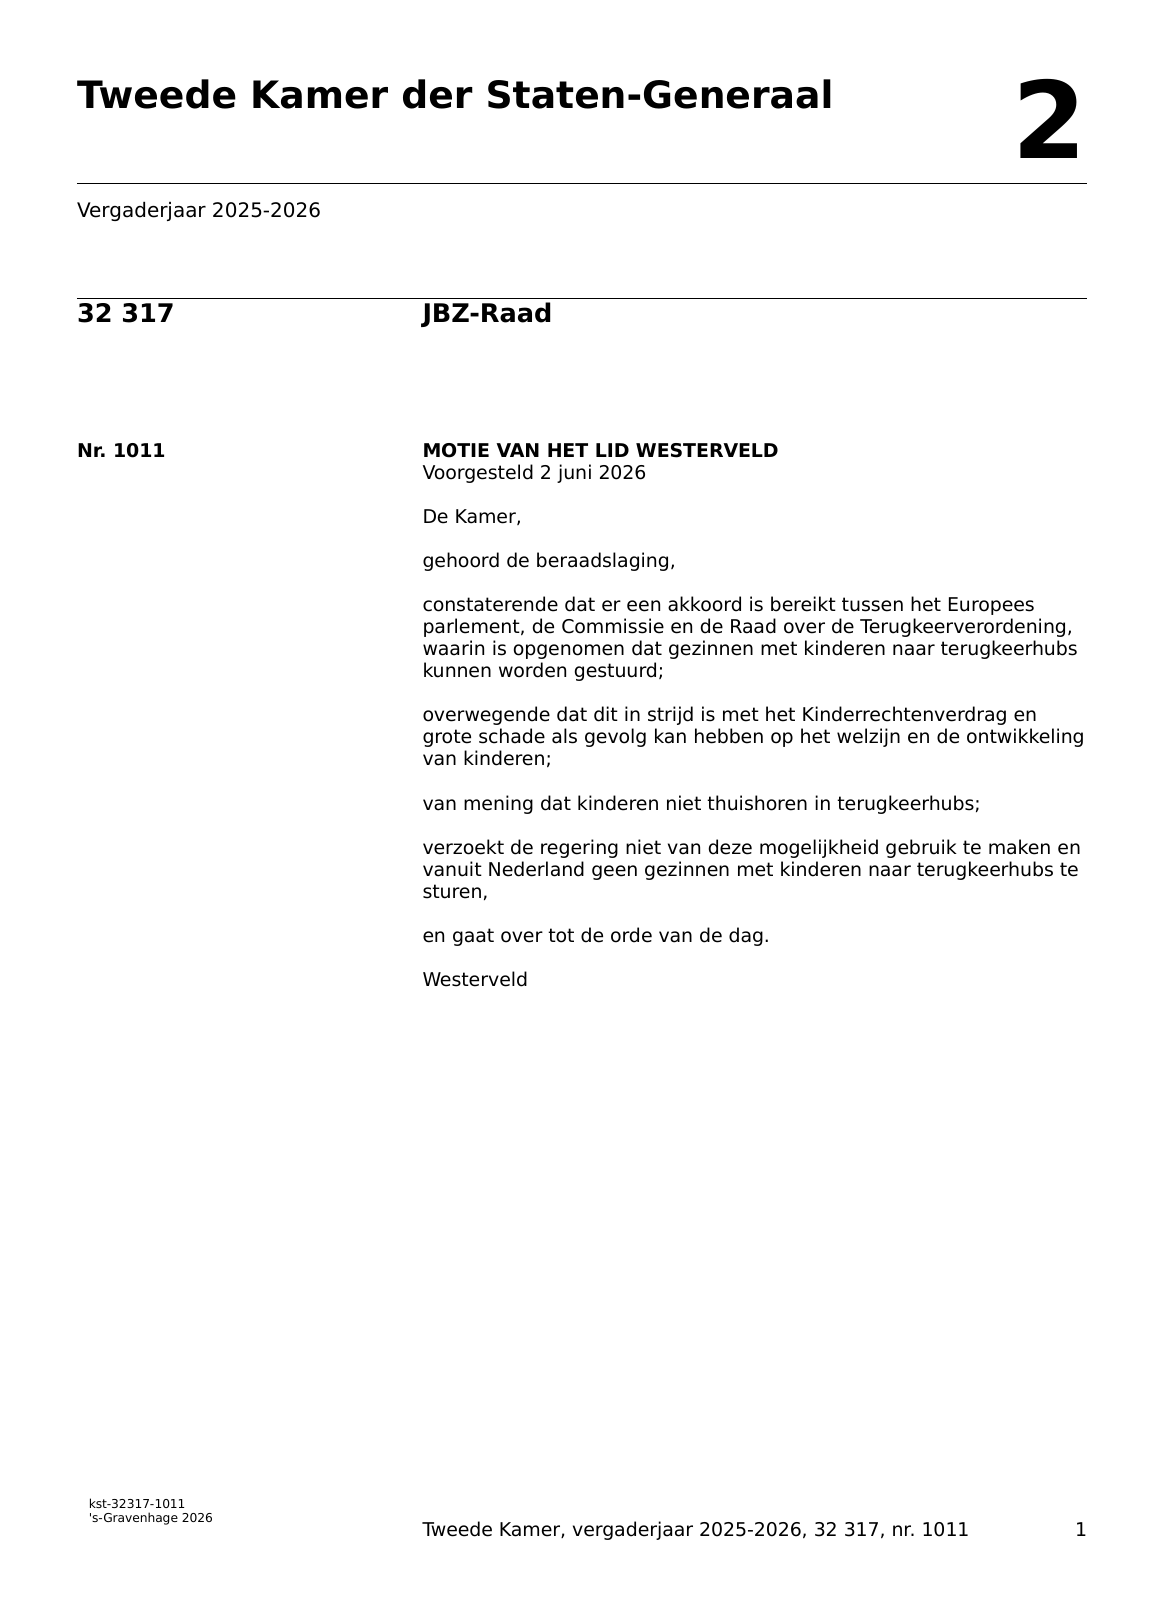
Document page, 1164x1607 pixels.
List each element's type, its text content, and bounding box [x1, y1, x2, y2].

text van mening dat kinderen niet thuishoren in terugkeerhubs; [422, 792, 1087, 814]
text en gaat over tot de orde van de dag. [422, 925, 1087, 947]
table_header 2 [886, 59, 1087, 183]
text verzoekt de regering niet van deze mogelijkheid gebruik te maken en vanuit Nederland geen gezinnen met kinderen naar terugkeerhubs te sturen, [422, 837, 1087, 902]
table_header Tweede Kamer der Staten-Generaal [77, 59, 886, 183]
text kst-32317-1011 [88, 1497, 323, 1511]
subtitle 32 317 JBZ-Raad [77, 299, 1087, 329]
table_cell Vergaderjaar 2025-2026 [77, 184, 1087, 298]
text De Kamer, [422, 506, 1087, 528]
text gehoord de beraadslaging, [422, 550, 1087, 572]
subtitle Nr. 1011 MOTIE VAN HET LID WESTERVELD [77, 440, 1087, 462]
text constaterende dat er een akkoord is bereikt tussen het Europees parlement, de Commissie en de Raad over de Terugkeerverordening, waarin is opgenomen dat gezinnen met kinderen naar terugkeerhubs kunnen worden gestuurd; [422, 594, 1087, 682]
text Voorgesteld 2 juni 2026 [422, 462, 1087, 484]
text 's-Gravenhage 2026 [88, 1511, 323, 1525]
text overwegende dat dit in strijd is met het Kinderrechtenverdrag en grote schade als gevolg kan hebben op het welzijn en de ontwikkeling van kinderen; [422, 704, 1087, 770]
text Westerveld [422, 969, 1087, 991]
